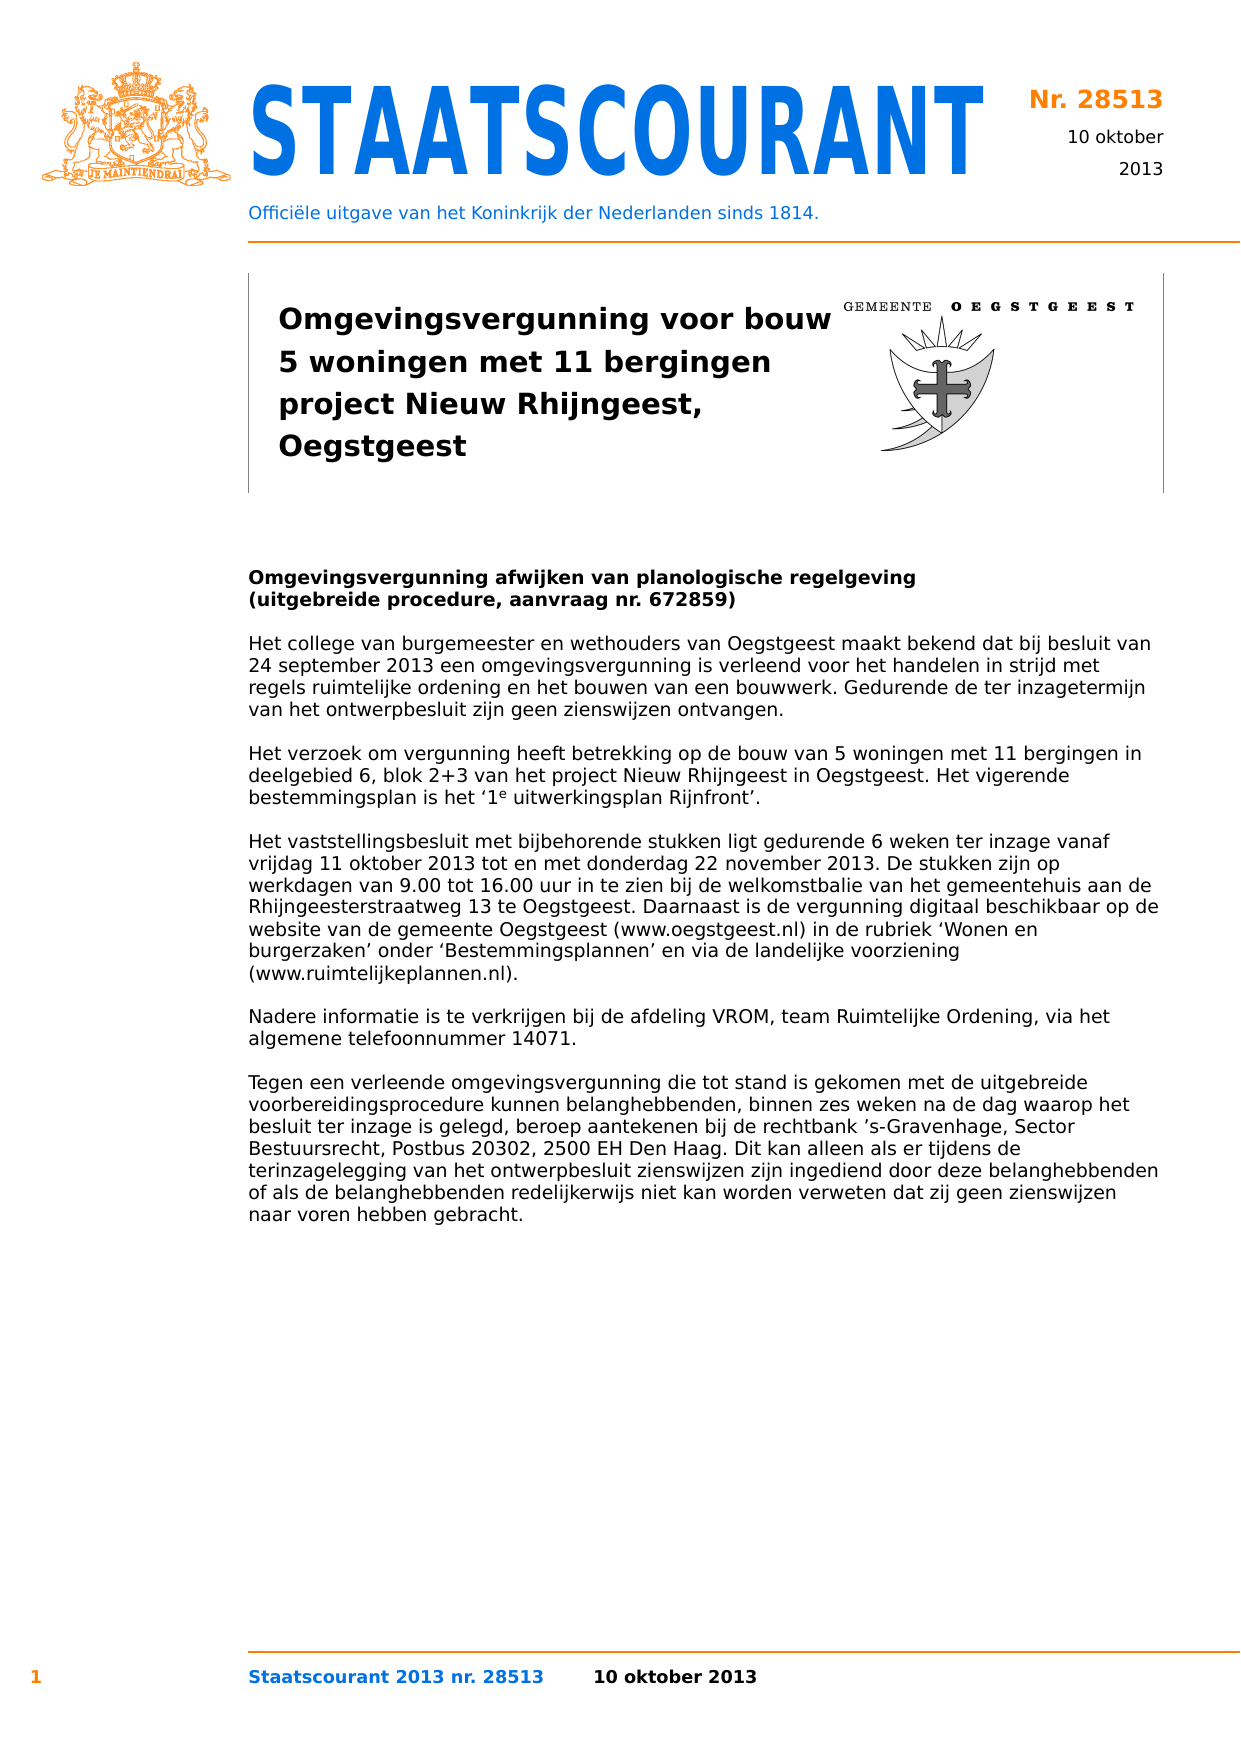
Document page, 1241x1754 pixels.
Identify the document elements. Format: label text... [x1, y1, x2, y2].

table_cell 10 oktober [998, 121, 1240, 153]
text Omgevingsvergunning afwijken van planologische regelgeving [248, 567, 1163, 589]
picture [41, 62, 231, 186]
table_cell Officiële uitgave van het Koninkrijk der Nederlanden sinds 1814. [248, 203, 1240, 241]
table_cell 2013 [998, 153, 1240, 203]
table_header STAATSCOURANT [248, 62, 998, 203]
text Het vaststellingsbesluit met bijbehorende stukken ligt gedurende 6 weken ter inzage vanaf vrijdag 11 oktober 2013 tot en met donderdag 22 november 2013. De stukken zijn op werkdagen van 9.00 tot 16.00 uur in te zien bij de welkomstbalie van het gemeentehuis aan de Rhijngeesterstraatweg 13 te Oegstgeest. Daarnaast is de vergunning digitaal beschikbaar op de website van de gemeente Oegstgeest (www.oegstgeest.nl) in de rubriek ‘Wonen en burgerzaken’ onder ‘Bestemmingsplannen’ en via de landelijke voorziening (www.ruimtelijkeplannen.nl). [248, 831, 1163, 984]
text Nadere informatie is te verkrijgen bij de afdeling VROM, team Ruimtelijke Ordening, via het algemene telefoonnummer 14071. [248, 1006, 1163, 1050]
subtitle Omgevingsvergunning voor bouw 5 woningen met 11 bergingen project Nieuw Rhijngeest, Oegstgeest [249, 273, 1163, 493]
picture [844, 302, 1134, 451]
table_header Nr. 28513 [998, 62, 1240, 121]
text Het college van burgemeester en wethouders van Oegstgeest maakt bekend dat bij besluit van 24 september 2013 een omgevingsvergunning is verleend voor het handelen in strijd met regels ruimtelijke ordening en het bouwen van een bouwwerk. Gedurende de ter inzagetermijn van het ontwerpbesluit zijn geen zienswijzen ontvangen. [248, 633, 1163, 721]
text (uitgebreide procedure, aanvraag nr. 672859) [248, 589, 1163, 611]
text Het verzoek om vergunning heeft betrekking op de bouw van 5 woningen met 11 bergingen in deelgebied 6, blok 2+3 van het project Nieuw Rhijngeest in Oegstgeest. Het vigerende bestemmingsplan is het ‘1e uitwerkingsplan Rijnfront’. [248, 743, 1163, 809]
text Tegen een verleende omgevingsvergunning die tot stand is gekomen met de uitgebreide voorbereidingsprocedure kunnen belanghebbenden, binnen zes weken na de dag waarop het besluit ter inzage is gelegd, beroep aantekenen bij de rechtbank ’s-Gravenhage, Sector Bestuursrecht, Postbus 20302, 2500 EH Den Haag. Dit kan alleen als er tijdens de terinzagelegging van het ontwerpbesluit zienswijzen zijn ingediend door deze belanghebbenden of als de belanghebbenden redelijkerwijs niet kan worden verweten dat zij geen zienswijzen naar voren hebben gebracht. [248, 1072, 1163, 1226]
table_header [25, 62, 248, 241]
